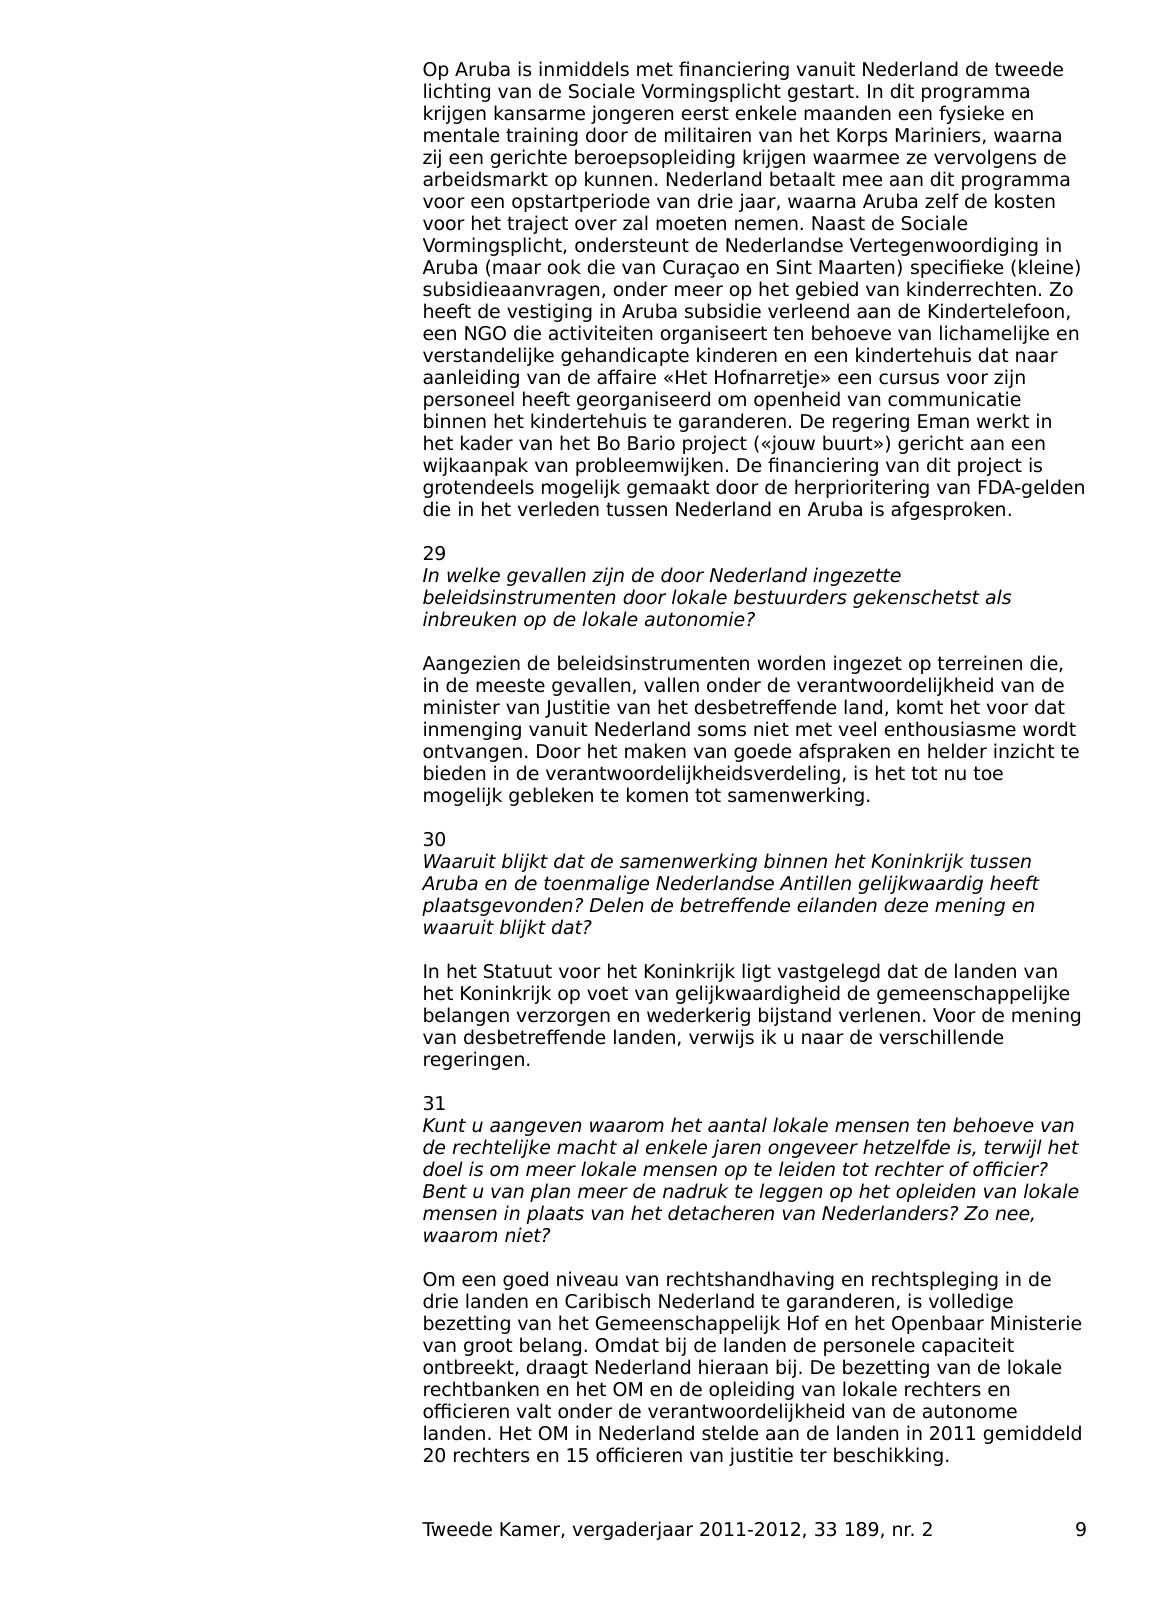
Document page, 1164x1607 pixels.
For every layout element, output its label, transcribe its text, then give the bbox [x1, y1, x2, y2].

text Om een goed niveau van rechtshandhaving en rechtspleging in de drie landen en Caribisch Nederland te garanderen, is volledige bezetting van het Gemeenschappelijk Hof en het Openbaar Ministerie van groot belang. Omdat bij de landen de personele capaciteit ontbreekt, draagt Nederland hieraan bij. De bezetting van de lokale rechtbanken en het OM en de opleiding van lokale rechters en officieren valt onder de verantwoordelijkheid van de autonome landen. Het OM in Nederland stelde aan de landen in 2011 gemiddeld 20 rechters en 15 officieren van justitie ter beschikking. [422, 1269, 1087, 1467]
text 31 [422, 1093, 1087, 1115]
text Op Aruba is inmiddels met financiering vanuit Nederland de tweede lichting van de Sociale Vormingsplicht gestart. In dit programma krijgen kansarme jongeren eerst enkele maanden een fysieke en mentale training door de militairen van het Korps Mariniers, waarna zij een gerichte beroepsopleiding krijgen waarmee ze vervolgens de arbeidsmarkt op kunnen. Nederland betaalt mee aan dit programma voor een opstartperiode van drie jaar, waarna Aruba zelf de kosten voor het traject over zal moeten nemen. Naast de Sociale Vormingsplicht, ondersteunt de Nederlandse Vertegenwoordiging in Aruba (maar ook die van Curaçao en Sint Maarten) specifieke (kleine) subsidieaanvragen, onder meer op het gebied van kinderrechten. Zo heeft de vestiging in Aruba subsidie verleend aan de Kindertelefoon, een NGO die activiteiten organiseert ten behoeve van lichamelijke en verstandelijke gehandicapte kinderen en een kindertehuis dat naar aanleiding van de affaire «Het Hofnarretje» een cursus voor zijn personeel heeft georganiseerd om openheid van communicatie binnen het kindertehuis te garanderen. De regering Eman werkt in het kader van het Bo Bario project («jouw buurt») gericht aan een wijkaanpak van probleemwijken. De financiering van dit project is grotendeels mogelijk gemaakt door de herprioritering van FDA-gelden die in het verleden tussen Nederland en Aruba is afgesproken. [422, 59, 1087, 521]
text Waaruit blijkt dat de samenwerking binnen het Koninkrijk tussen Aruba en de toenmalige Nederlandse Antillen gelijkwaardig heeft plaatsgevonden? Delen de betreffende eilanden deze mening en waaruit blijkt dat? [422, 851, 1087, 939]
text In welke gevallen zijn de door Nederland ingezette beleidsinstrumenten door lokale bestuurders gekenschetst als inbreuken op de lokale autonomie? [422, 565, 1087, 631]
text Aangezien de beleidsinstrumenten worden ingezet op terreinen die, in de meeste gevallen, vallen onder de verantwoordelijkheid van de minister van Justitie van het desbetreffende land, komt het voor dat inmenging vanuit Nederland soms niet met veel enthousiasme wordt ontvangen. Door het maken van goede afspraken en helder inzicht te bieden in de verantwoordelijkheidsverdeling, is het tot nu toe mogelijk gebleken te komen tot samenwerking. [422, 653, 1087, 807]
text In het Statuut voor het Koninkrijk ligt vastgelegd dat de landen van het Koninkrijk op voet van gelijkwaardigheid de gemeenschappelijke belangen verzorgen en wederkerig bijstand verlenen. Voor de mening van desbetreffende landen, verwijs ik u naar de verschillende regeringen. [422, 961, 1087, 1071]
text 29 [422, 543, 1087, 565]
text 30 [422, 829, 1087, 851]
text Kunt u aangeven waarom het aantal lokale mensen ten behoeve van de rechtelijke macht al enkele jaren ongeveer hetzelfde is, terwijl het doel is om meer lokale mensen op te leiden tot rechter of officier? Bent u van plan meer de nadruk te leggen op het opleiden van lokale mensen in plaats van het detacheren van Nederlanders? Zo nee, waarom niet? [422, 1115, 1087, 1247]
